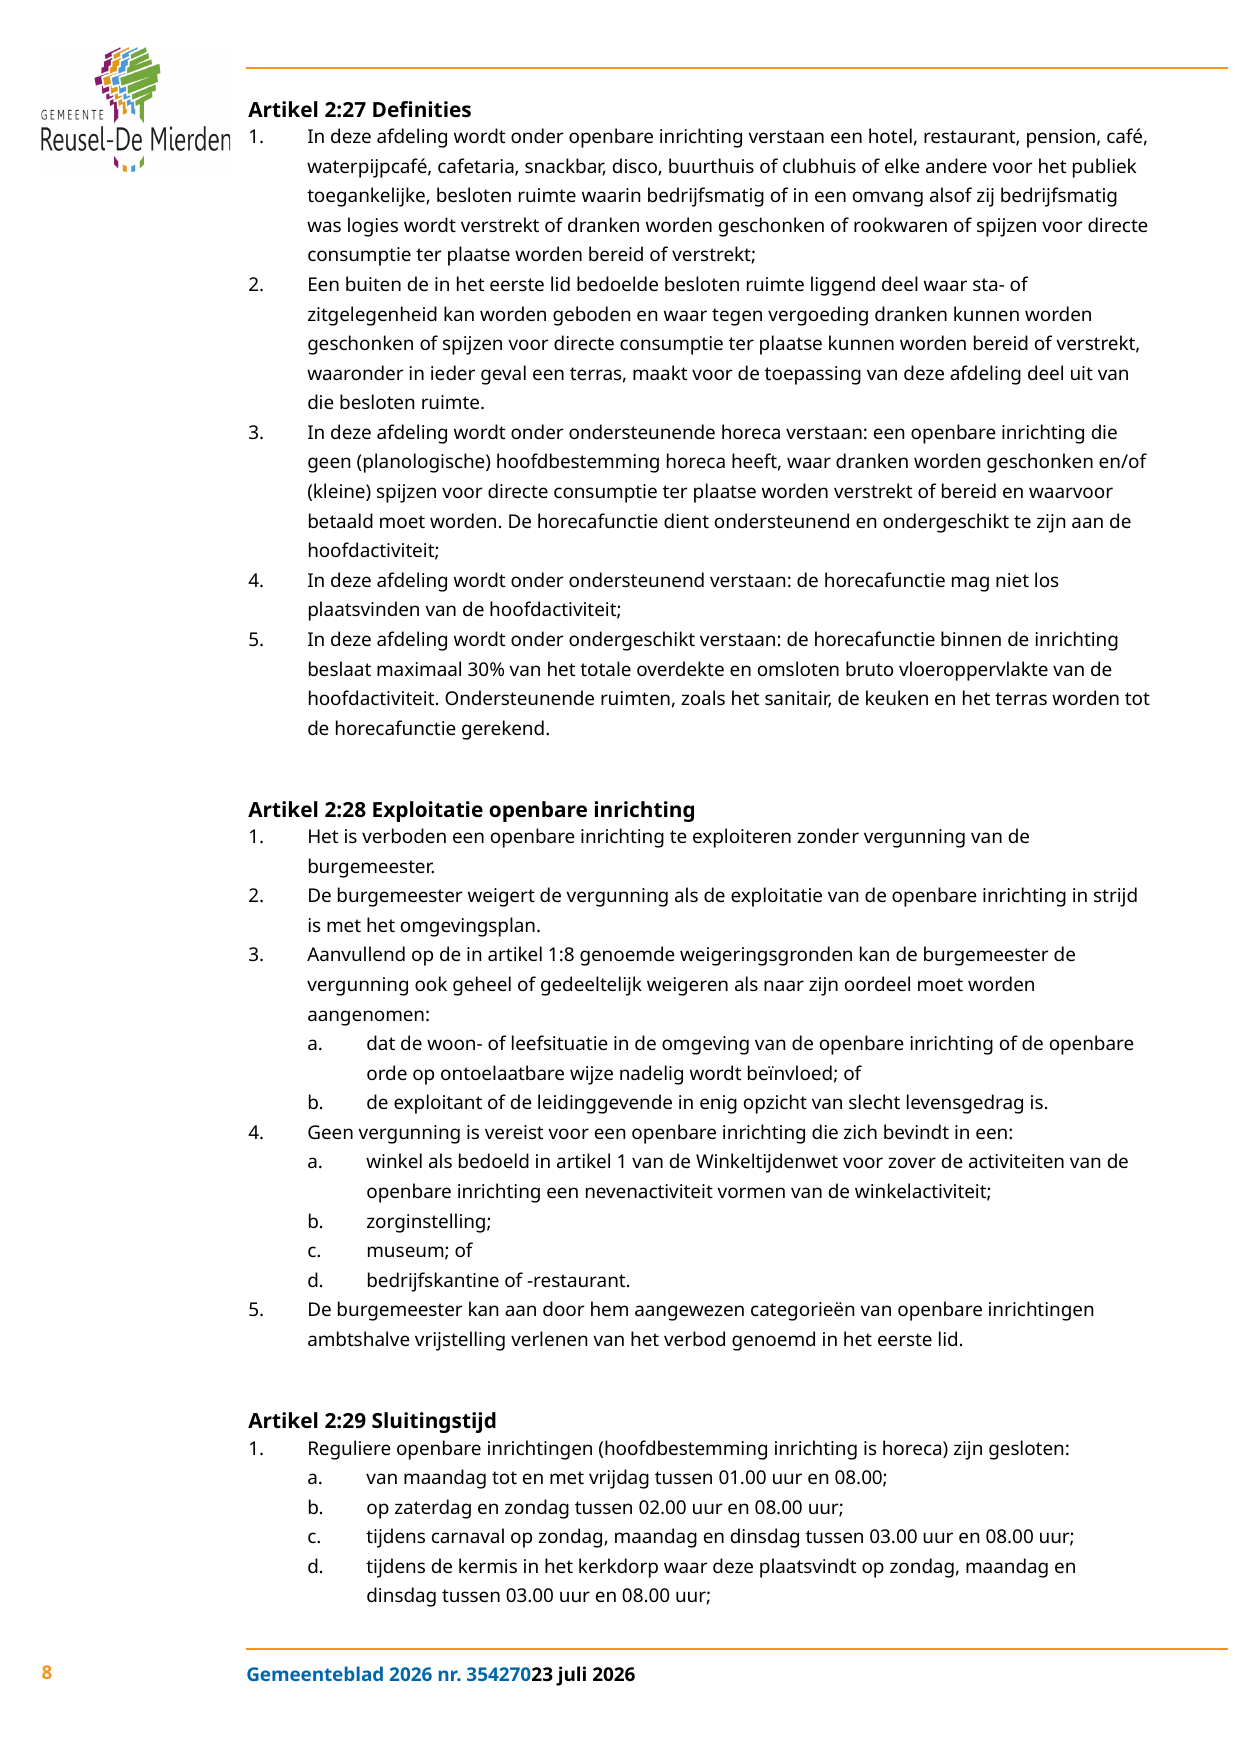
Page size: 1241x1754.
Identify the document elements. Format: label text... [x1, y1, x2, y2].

list In deze afdeling wordt onder ondersteunend verstaan: de horecafunctie mag niet los plaatsvinden van de hoofdactiviteit; [248, 567, 1152, 622]
list zorginstelling; [307, 1208, 1152, 1234]
text Artikel 2:27 Definities [248, 95, 1152, 123]
list De burgemeester weigert de vergunning als de exploitatie van de openbare inrichting in strijd is met het omgevingsplan. [248, 882, 1152, 938]
list de exploitant of de leidinggevende in enig opzicht van slecht levensgedrag is. [307, 1089, 1152, 1115]
list tijdens de kermis in het kerkdorp waar deze plaatsvindt op zondag, maandag en dinsdag tussen 03.00 uur en 08.00 uur; [307, 1553, 1152, 1608]
list De burgemeester kan aan door hem aangewezen categorieën van openbare inrichtingen ambtshalve vrijstelling verlenen van het verbod genoemd in het eerste lid. [248, 1297, 1152, 1352]
list Reguliere openbare inrichtingen (hoofdbestemming inrichting is horeca) zijn gesloten: [248, 1435, 1152, 1460]
list bedrijfskantine of -restaurant. [307, 1267, 1152, 1293]
list tijdens carnaval op zondag, maandag en dinsdag tussen 03.00 uur en 08.00 uur; [307, 1523, 1152, 1549]
list dat de woon- of leefsituatie in de omgeving van de openbare inrichting of de openbare orde op ontoelaatbare wijze nadelig wordt beïnvloed; of [307, 1030, 1152, 1086]
list In deze afdeling wordt onder ondergeschikt verstaan: de horecafunctie binnen de inrichting beslaat maximaal 30% van het totale overdekte en omsloten bruto vloeroppervlakte van de hoofdactiviteit. Ondersteunende ruimten, zoals het sanitair, de keuken en het terras worden tot de horecafunctie gerekend. [248, 626, 1152, 741]
list op zaterdag en zondag tussen 02.00 uur en 08.00 uur; [307, 1494, 1152, 1519]
list Geen vergunning is vereist voor een openbare inrichting die zich bevindt in een: [248, 1119, 1152, 1145]
list In deze afdeling wordt onder ondersteunende horeca verstaan: een openbare inrichting die geen (planologische) hoofdbestemming horeca heeft, waar dranken worden geschonken en/of (kleine) spijzen voor directe consumptie ter plaatse worden verstrekt of bereid en waarvoor betaald moet worden. De horecafunctie dient ondersteunend en ondergeschikt te zijn aan de hoofdactiviteit; [248, 419, 1152, 563]
list winkel als bedoeld in artikel 1 van de Winkeltijdenwet voor zover de activiteiten van de openbare inrichting een nevenactiviteit vormen van de winkelactiviteit; [307, 1149, 1152, 1204]
text Artikel 2:29 Sluitingstijd [248, 1406, 1152, 1435]
list Het is verboden een openbare inrichting te exploiteren zonder vergunning van de burgemeester. [248, 823, 1152, 879]
list Een buiten de in het eerste lid bedoelde besloten ruimte liggend deel waar sta- of zitgelegenheid kan worden geboden en waar tegen vergoeding dranken kunnen worden geschonken of spijzen voor directe consumptie ter plaatse kunnen worden bereid of verstrekt, waaronder in ieder geval een terras, maakt voor de toepassing van deze afdeling deel uit van die besloten ruimte. [248, 271, 1152, 415]
list van maandag tot en met vrijdag tussen 01.00 uur en 08.00; [307, 1464, 1152, 1490]
picture [41, 47, 231, 172]
list In deze afdeling wordt onder openbare inrichting verstaan een hotel, restaurant, pension, café, waterpijpcafé, cafetaria, snackbar, disco, buurthuis of clubhuis of elke andere voor het publiek toegankelijke, besloten ruimte waarin bedrijfsmatig of in een omvang alsof zij bedrijfsmatig was logies wordt verstrekt of dranken worden geschonken of rookwaren of spijzen voor directe consumptie ter plaatse worden bereid of verstrekt; [248, 123, 1152, 267]
text Artikel 2:28 Exploitatie openbare inrichting [248, 795, 1152, 823]
list museum; of [307, 1237, 1152, 1263]
list Aanvullend op de in artikel 1:8 genoemde weigeringsgronden kan de burgemeester de vergunning ook geheel of gedeeltelijk weigeren als naar zijn oordeel moet worden aangenomen: [248, 942, 1152, 1027]
